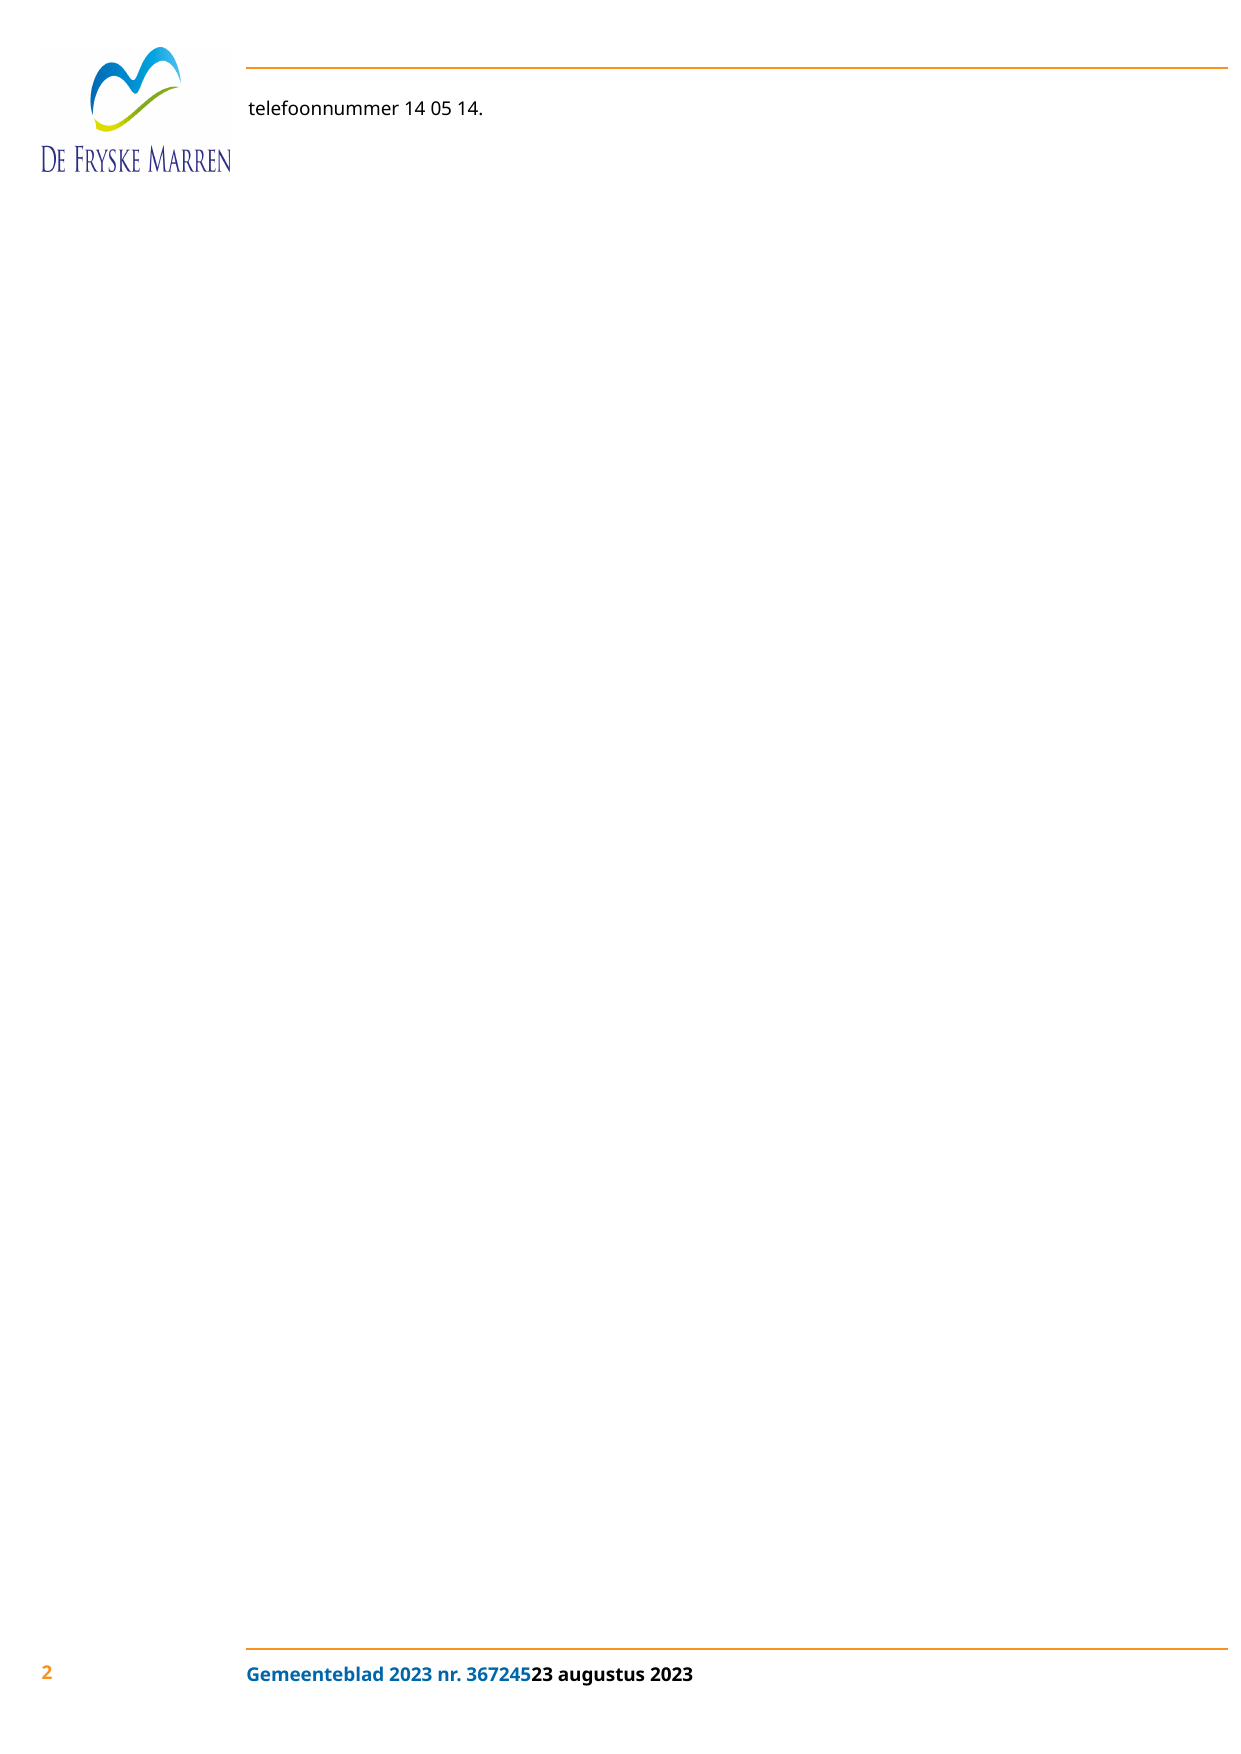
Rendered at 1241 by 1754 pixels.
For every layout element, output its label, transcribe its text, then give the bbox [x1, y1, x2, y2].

text telefoonnummer 14 05 14. [248, 95, 1152, 121]
picture [41, 47, 231, 172]
